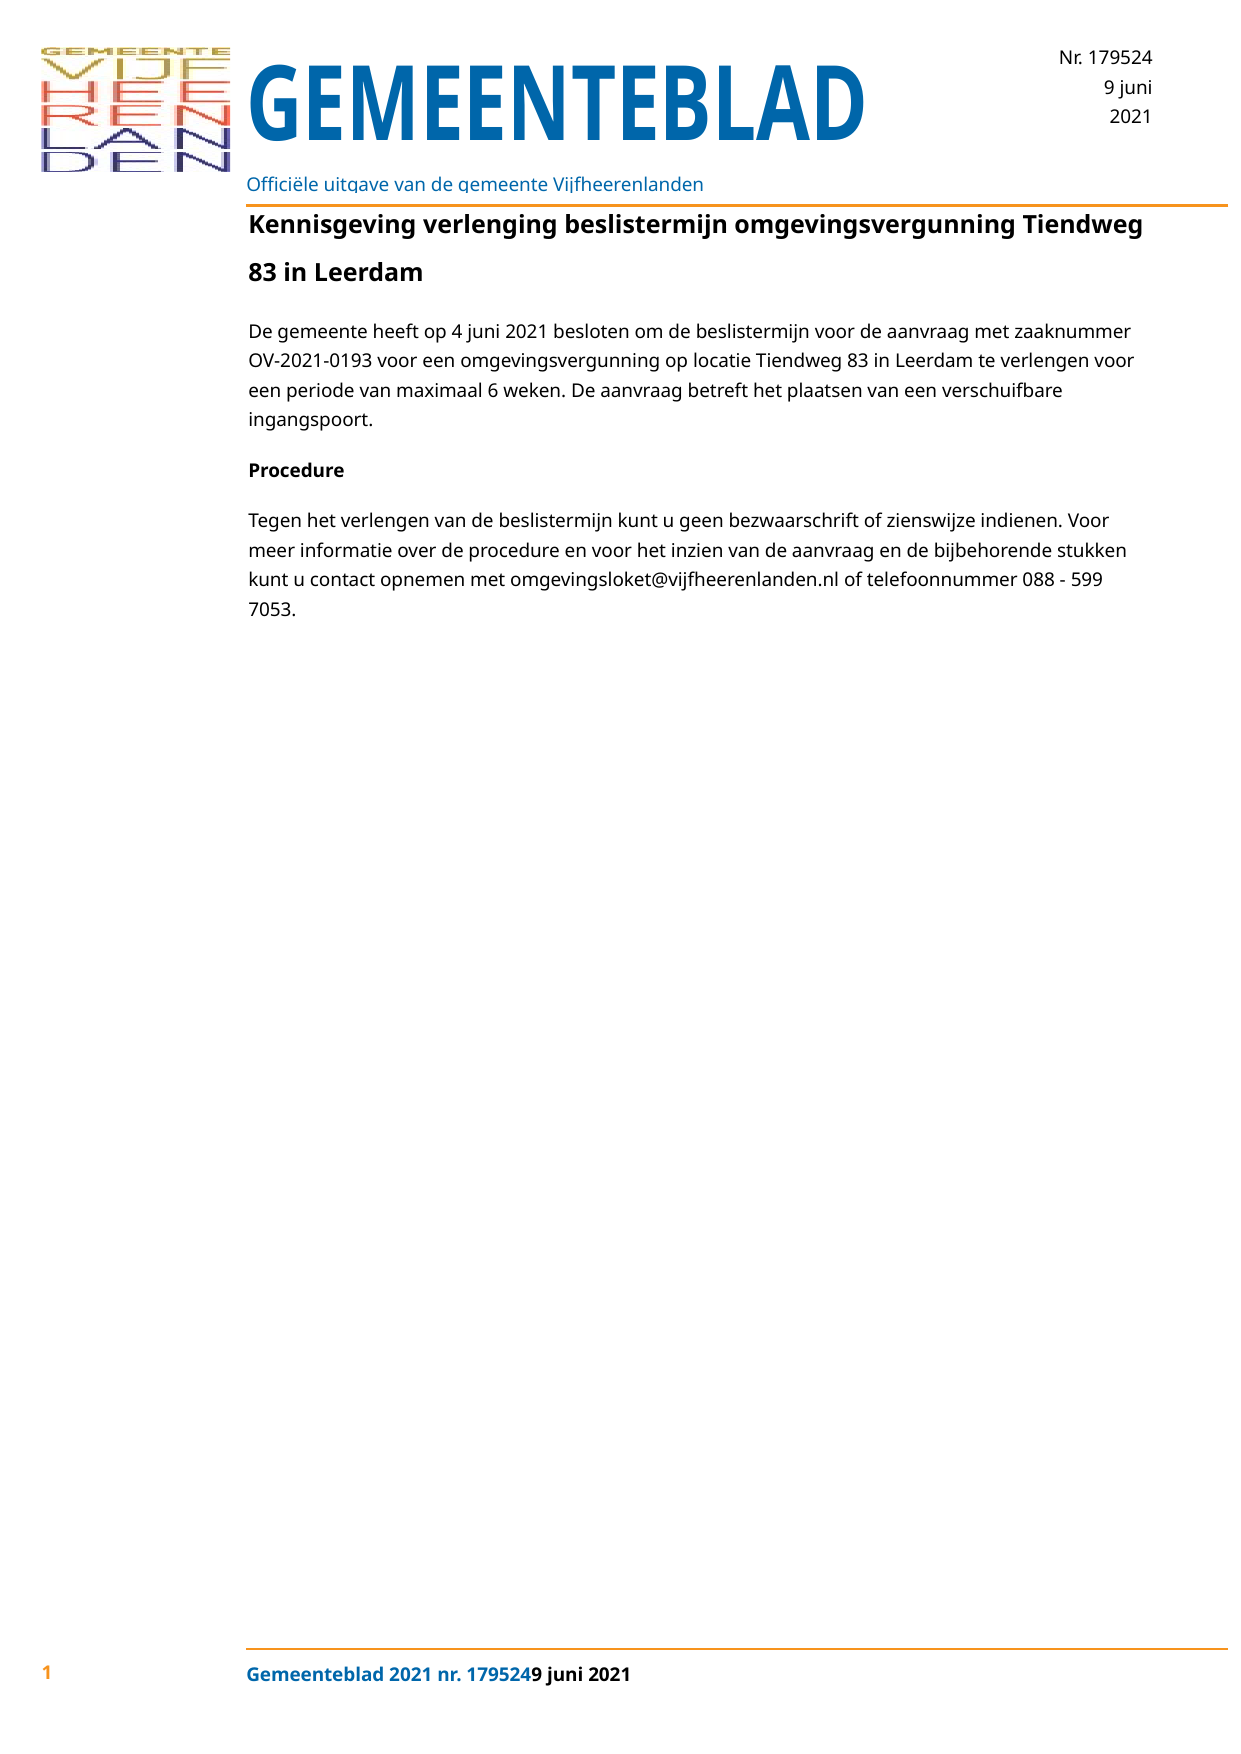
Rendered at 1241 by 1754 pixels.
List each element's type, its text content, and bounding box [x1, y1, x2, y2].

text Kennisgeving verlenging beslistermijn omgevingsvergunning Tiendweg 83 in Leerdam [248, 207, 1152, 288]
text Procedure [248, 457, 1152, 483]
picture [41, 47, 231, 172]
text De gemeente heeft op 4 juni 2021 besloten om de beslistermijn voor de aanvraag met zaaknummer OV-2021-0193 voor een omgevingsvergunning op locatie Tiendweg 83 in Leerdam te verlengen voor een periode van maximaal 6 weken. De aanvraag betreft het plaatsen van een verschuifbare ingangspoort. [248, 318, 1152, 432]
text Tegen het verlengen van de beslistermijn kunt u geen bezwaarschrift of zienswijze indienen. Voor meer informatie over de procedure en voor het inzien van de aanvraag en de bijbehorende stukken kunt u contact opnemen met omgevingsloket@vijfheerenlanden.nl of telefoonnummer 088 - 599 7053. [248, 507, 1152, 622]
